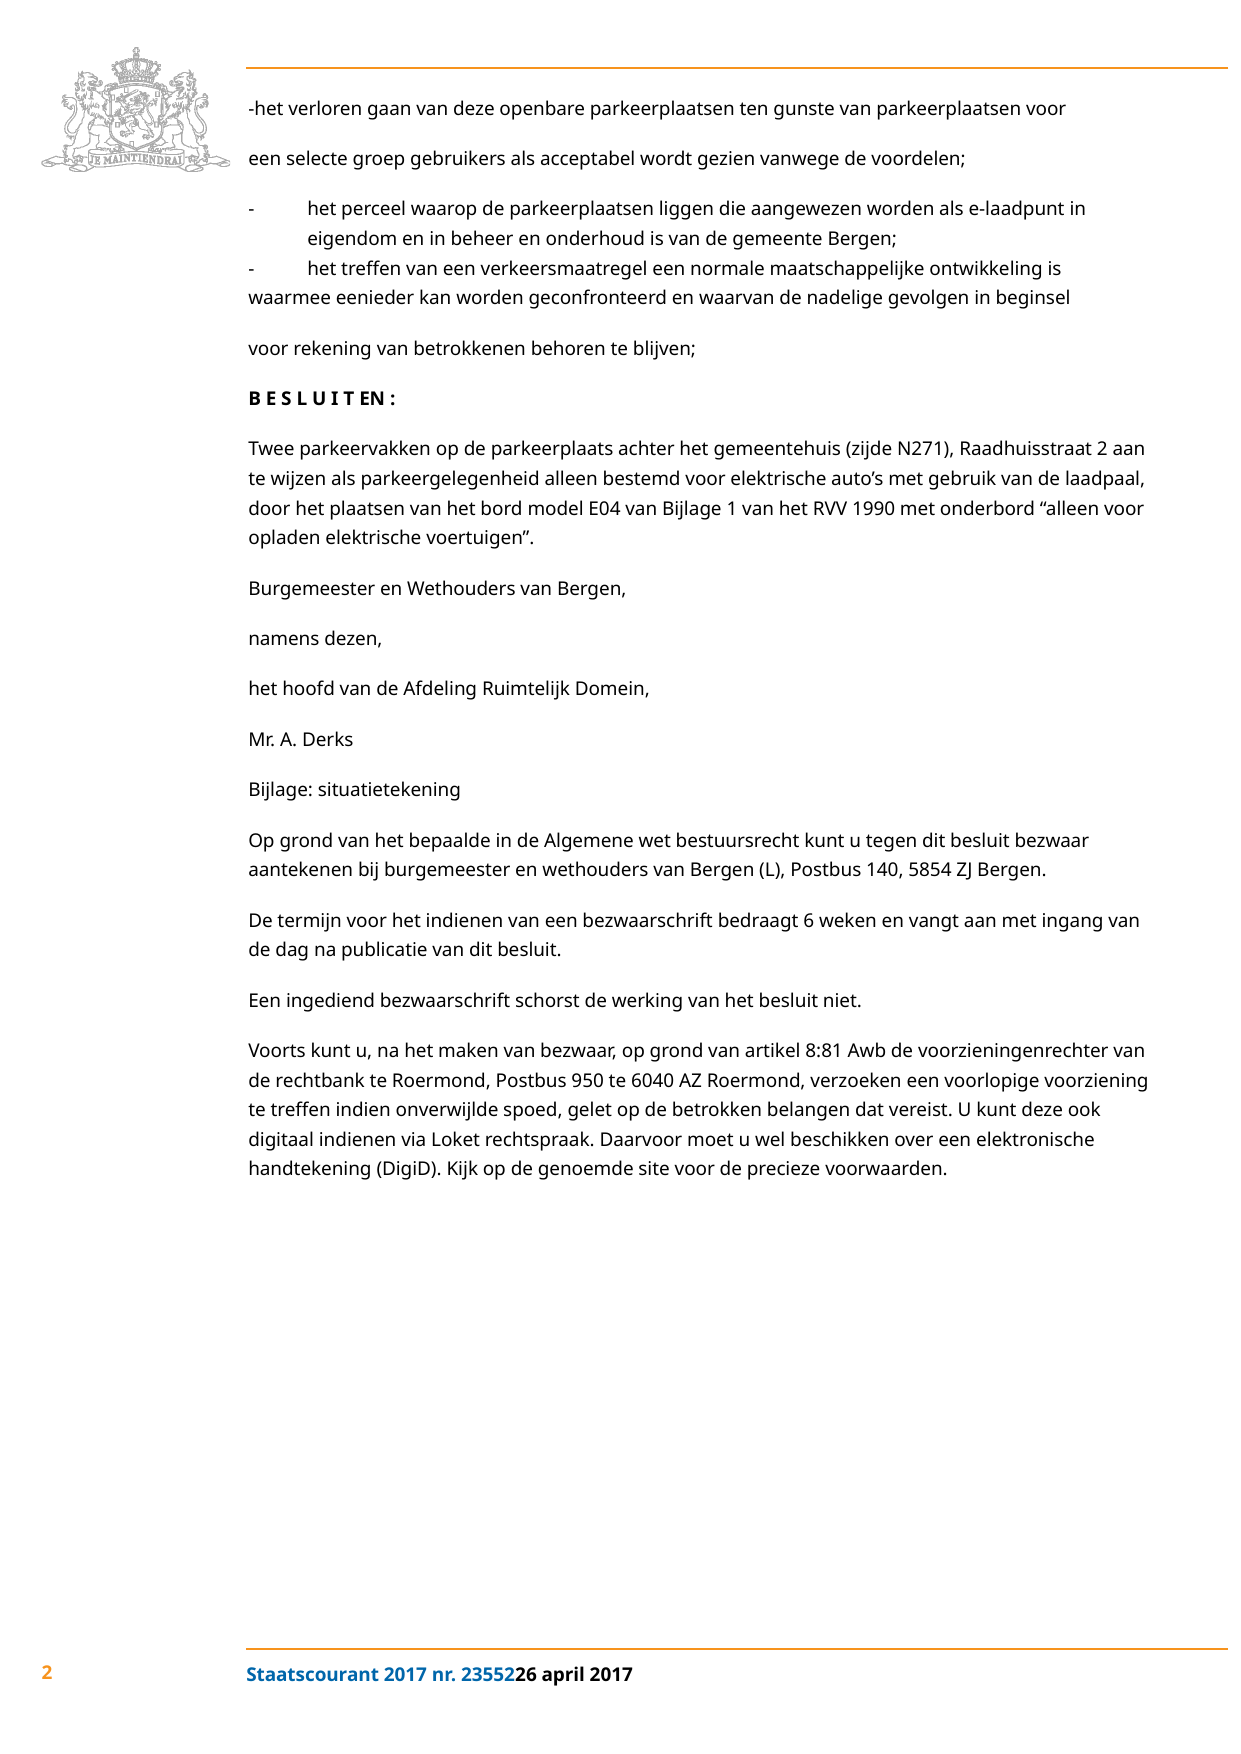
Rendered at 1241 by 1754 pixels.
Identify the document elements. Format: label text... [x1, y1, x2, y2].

text Een ingediend bezwaarschrift schorst de werking van het besluit niet. [248, 987, 1152, 1013]
text namens dezen, [248, 625, 1152, 651]
text Bijlage: situatietekening [248, 776, 1152, 802]
text voor rekening van betrokkenen behoren te blijven; [248, 335, 1152, 361]
text Voorts kunt u, na het maken van bezwaar, op grond van artikel 8:81 Awb de voorzieningenrechter van de rechtbank te Roermond, Postbus 950 te 6040 AZ Roermond, verzoeken een voorlopige voorziening te treffen indien onverwijlde spoed, gelet op de betrokken belangen dat vereist. U kunt deze ook digitaal indienen via Loket rechtspraak. Daarvoor moet u wel beschikken over een elektronische handtekening (DigiD). Kijk op de genoemde site voor de precieze voorwaarden. [248, 1037, 1152, 1181]
text Burgemeester en Wethouders van Bergen, [248, 575, 1152, 601]
text Mr. A. Derks [248, 726, 1152, 752]
list het treffen van een verkeersmaatregel een normale maatschappelijke ontwikkeling is [248, 255, 1152, 281]
text waarmee eenieder kan worden geconfronteerd en waarvan de nadelige gevolgen in beginsel [248, 284, 1152, 310]
list het perceel waarop de parkeerplaatsen liggen die aangewezen worden als e-laadpunt in eigendom en in beheer en onderhoud is van de gemeente Bergen; [248, 196, 1152, 251]
text Twee parkeervakken op de parkeerplaats achter het gemeentehuis (zijde N271), Raadhuisstraat 2 aan te wijzen als parkeergelegenheid alleen bestemd voor elektrische auto’s met gebruik van de laadpaal, door het plaatsen van het bord model E04 van Bijlage 1 van het RVV 1990 met onderbord “alleen voor opladen elektrische voertuigen”. [248, 436, 1152, 550]
text Op grond van het bepaalde in de Algemene wet bestuursrecht kunt u tegen dit besluit bezwaar aantekenen bij burgemeester en wethouders van Bergen (L), Postbus 140, 5854 ZJ Bergen. [248, 827, 1152, 882]
text het hoofd van de Afdeling Ruimtelijk Domein, [248, 676, 1152, 701]
text De termijn voor het indienen van een bezwaarschrift bedraagt 6 weken en vangt aan met ingang van de dag na publicatie van dit besluit. [248, 907, 1152, 962]
text -het verloren gaan van deze openbare parkeerplaatsen ten gunste van parkeerplaatsen voor [248, 95, 1152, 121]
text B E S L U I T EN : [248, 385, 1152, 411]
picture [41, 47, 231, 172]
text een selecte groep gebruikers als acceptabel wordt gezien vanwege de voordelen; [248, 145, 1152, 171]
